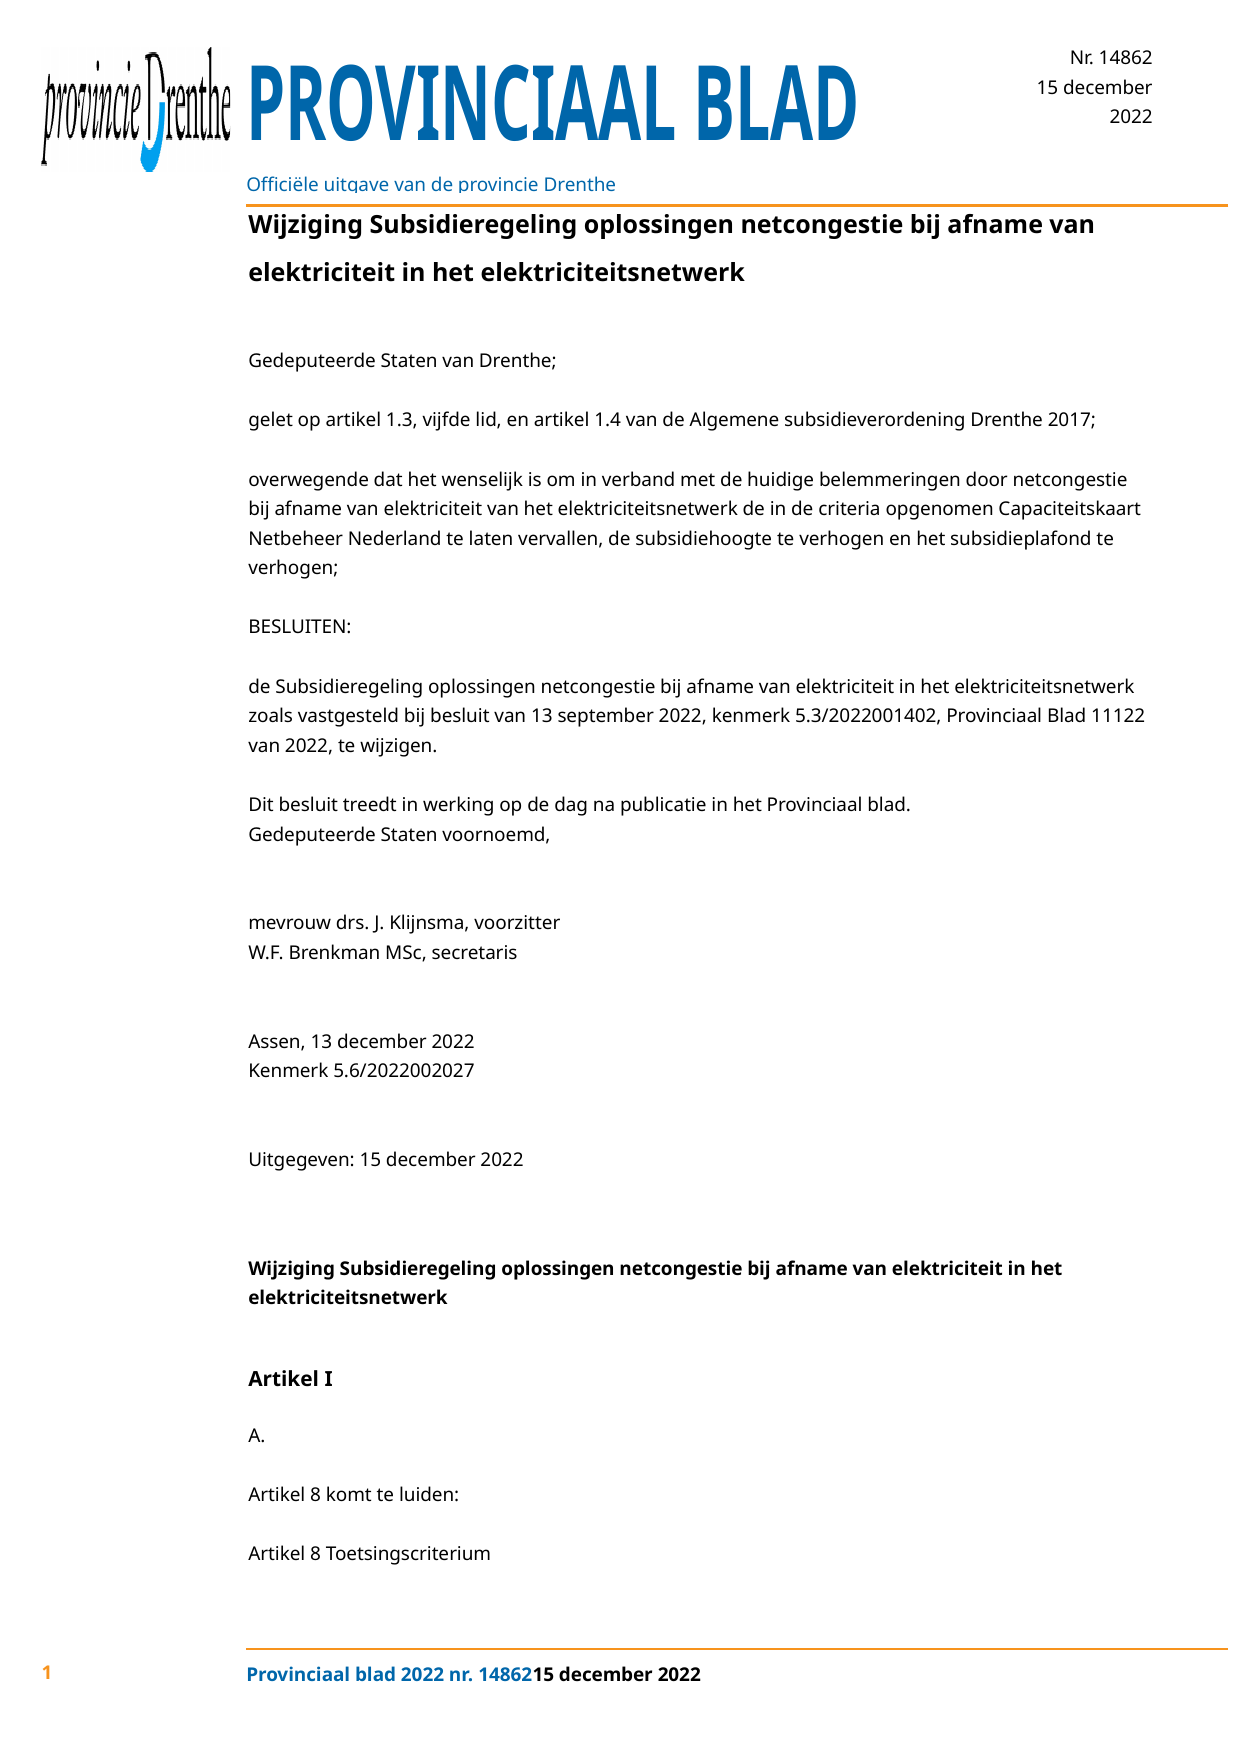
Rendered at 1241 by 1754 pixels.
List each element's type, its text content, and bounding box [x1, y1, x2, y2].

text mevrouw drs. J. Klijnsma, voorzitter [248, 909, 1152, 935]
text de Subsidieregeling oplossingen netcongestie bij afname van elektriciteit in het elektriciteitsnetwerk zoals vastgesteld bij besluit van 13 september 2022, kenmerk 5.3/2022001402, Provinciaal Blad 11122 van 2022, te wijzigen. [248, 673, 1152, 758]
text Wijziging Subsidieregeling oplossingen netcongestie bij afname van elektriciteit in het elektriciteitsnetwerk [248, 207, 1152, 288]
text Artikel I [248, 1364, 1152, 1393]
text Kenmerk 5.6/2022002027 [248, 1057, 1152, 1083]
text Wijziging Subsidieregeling oplossingen netcongestie bij afname van elektriciteit in het elektriciteitsnetwerk [248, 1255, 1152, 1310]
text Artikel 8 komt te luiden: [248, 1481, 1152, 1507]
text gelet op artikel 1.3, vijfde lid, en artikel 1.4 van de Algemene subsidieverordening Drenthe 2017; [248, 407, 1152, 432]
text Dit besluit treedt in werking op de dag na publicatie in het Provinciaal blad. [248, 791, 1152, 817]
text Artikel 8 Toetsingscriterium [248, 1541, 1152, 1566]
text Assen, 13 december 2022 [248, 1028, 1152, 1054]
text Gedeputeerde Staten voornoemd, [248, 821, 1152, 847]
text A. [248, 1422, 1152, 1448]
text BESLUITEN: [248, 614, 1152, 639]
picture [41, 47, 231, 172]
text overwegende dat het wenselijk is om in verband met de huidige belemmeringen door netcongestie bij afname van elektriciteit van het elektriciteitsnetwerk de in de criteria opgenomen Capaciteitskaart Netbeheer Nederland te laten vervallen, de subsidiehoogte te verhogen en het subsidieplafond te verhogen; [248, 466, 1152, 580]
text Gedeputeerde Staten van Drenthe; [248, 347, 1152, 373]
text Uitgegeven: 15 december 2022 [248, 1146, 1152, 1172]
text W.F. Brenkman MSc, secretaris [248, 939, 1152, 965]
